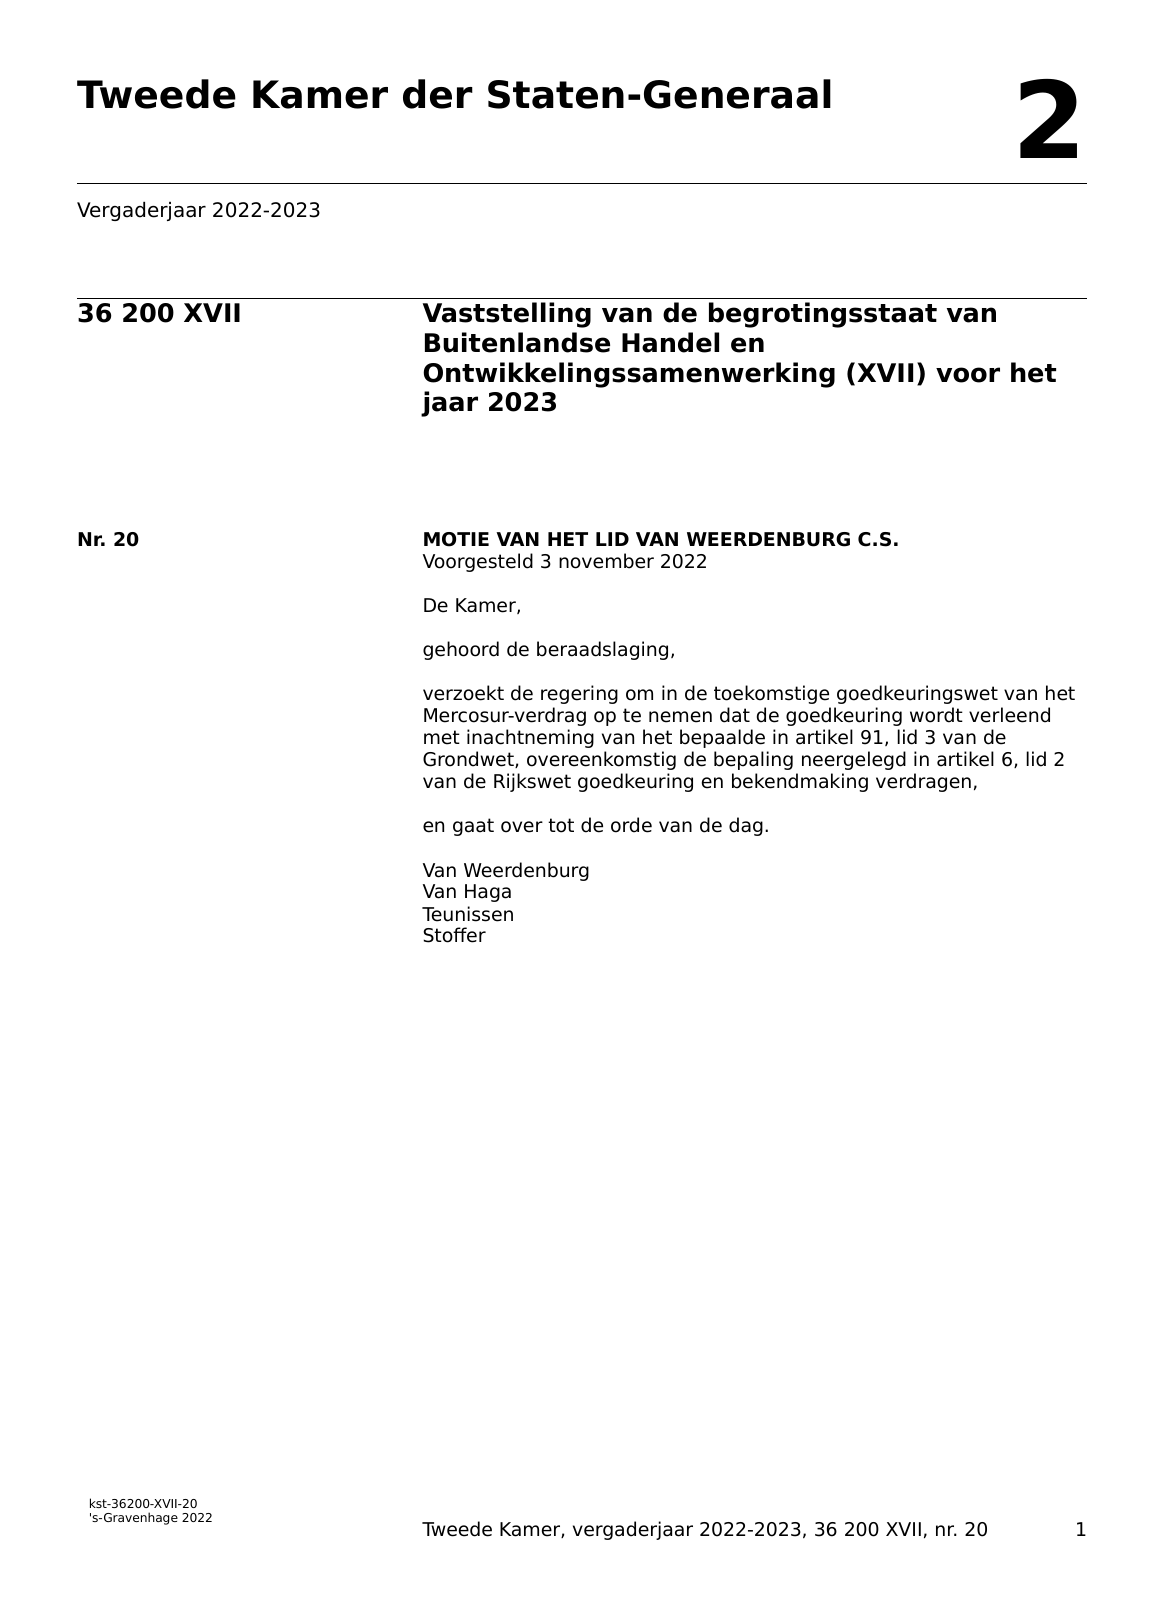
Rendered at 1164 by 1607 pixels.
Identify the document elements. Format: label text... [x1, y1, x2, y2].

text verzoekt de regering om in de toekomstige goedkeuringswet van het Mercosur-verdrag op te nemen dat de goedkeuring wordt verleend met inachtneming van het bepaalde in artikel 91, lid 3 van de Grondwet, overeenkomstig de bepaling neergelegd in artikel 6, lid 2 van de Rijkswet goedkeuring en bekendmaking verdragen, [422, 683, 1087, 793]
text De Kamer, [422, 595, 1087, 617]
text en gaat over tot de orde van de dag. [422, 815, 1087, 837]
text Teunissen [422, 903, 1087, 925]
table_header 2 [886, 59, 1087, 183]
table_cell Vergaderjaar 2022-2023 [77, 184, 1087, 298]
text Voorgesteld 3 november 2022 [422, 551, 1087, 573]
text kst-36200-XVII-20 [88, 1497, 323, 1511]
table_header Tweede Kamer der Staten-Generaal [77, 59, 886, 183]
text gehoord de beraadslaging, [422, 639, 1087, 661]
text 's-Gravenhage 2022 [88, 1511, 323, 1525]
text Van Haga [422, 881, 1087, 903]
subtitle Nr. 20 MOTIE VAN HET LID VAN WEERDENBURG C.S. [77, 529, 1087, 551]
text Van Weerdenburg [422, 859, 1087, 881]
text Stoffer [422, 925, 1087, 947]
subtitle 36 200 XVII Vaststelling van de begrotingsstaat van Buitenlandse Handel en Ontwikkelingssamenwerking (XVII) voor het jaar 2023 [77, 299, 1087, 418]
